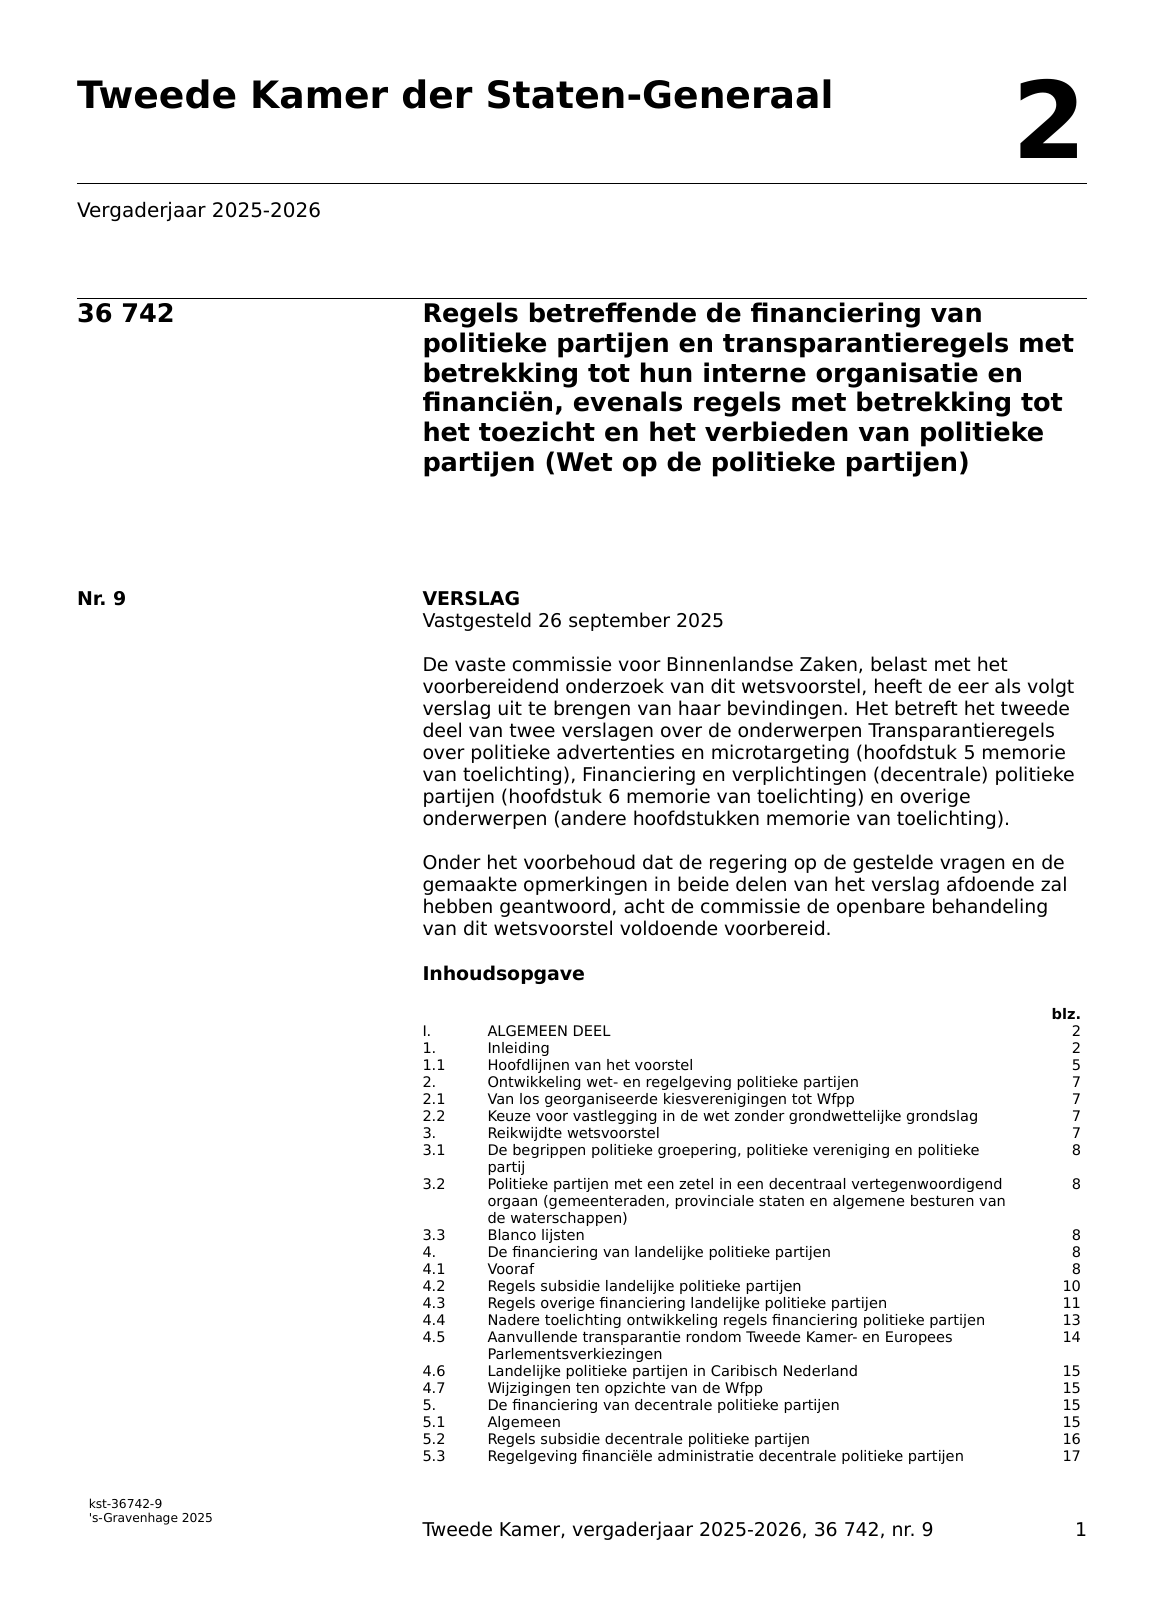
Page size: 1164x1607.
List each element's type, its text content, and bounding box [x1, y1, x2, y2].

table_cell 14 [1028, 1329, 1087, 1363]
table_cell Vergaderjaar 2025-2026 [77, 184, 1087, 298]
table_cell Landelijke politieke partijen in Caribisch Nederland [481, 1363, 1028, 1380]
table_cell 4.4 [422, 1312, 481, 1329]
table_cell 16 [1028, 1431, 1087, 1448]
text Onder het voorbehoud dat de regering op de gestelde vragen en de gemaakte opmerkingen in beide delen van het verslag afdoende zal hebben geantwoord, acht de commissie de openbare behandeling van dit wetsvoorstel voldoende voorbereid. [422, 852, 1087, 940]
table_cell Hoofdlijnen van het voorstel [481, 1057, 1028, 1074]
table_cell 5. [422, 1397, 481, 1414]
table_cell 5.1 [422, 1414, 481, 1431]
table_cell 13 [1028, 1312, 1087, 1329]
table_cell 8 [1028, 1261, 1087, 1278]
table_cell 2 [1028, 1040, 1087, 1057]
table_cell Aanvullende transparantie rondom Tweede Kamer- en Europees Parlementsverkiezingen [481, 1329, 1028, 1363]
table_cell Regels overige financiering landelijke politieke partijen [481, 1295, 1028, 1312]
table_cell Ontwikkeling wet- en regelgeving politieke partijen [481, 1074, 1028, 1091]
text Inhoudsopgave [422, 962, 1087, 984]
table_cell 2 [1028, 1023, 1087, 1040]
table_cell 5.2 [422, 1431, 481, 1448]
table_cell Politieke partijen met een zetel in een decentraal vertegenwoordigend orgaan (gemeenteraden, provinciale staten en algemene besturen van de waterschappen) [481, 1176, 1028, 1227]
table_cell 4.6 [422, 1363, 481, 1380]
text kst-36742-9 [88, 1497, 323, 1511]
table_cell 3.3 [422, 1227, 481, 1244]
table_cell 8 [1028, 1244, 1087, 1261]
table_cell 2. [422, 1074, 481, 1091]
table_cell 4.5 [422, 1329, 481, 1363]
table_cell 2.1 [422, 1091, 481, 1108]
table_cell Regelgeving financiële administratie decentrale politieke partijen [481, 1448, 1028, 1465]
table_cell Van los georganiseerde kiesverenigingen tot Wfpp [481, 1091, 1028, 1108]
table_cell 8 [1028, 1142, 1087, 1176]
table_cell 10 [1028, 1278, 1087, 1295]
table_cell Inleiding [481, 1040, 1028, 1057]
table_cell 8 [1028, 1176, 1087, 1227]
table_cell 7 [1028, 1074, 1087, 1091]
table_cell 3. [422, 1125, 481, 1142]
table_cell Wijzigingen ten opzichte van de Wfpp [481, 1380, 1028, 1397]
table_cell 11 [1028, 1295, 1087, 1312]
table_header [422, 1006, 1028, 1023]
subtitle Nr. 9 VERSLAG [77, 588, 1087, 610]
table_cell 8 [1028, 1227, 1087, 1244]
text De vaste commissie voor Binnenlandse Zaken, belast met het voorbereidend onderzoek van dit wetsvoorstel, heeft de eer als volgt verslag uit te brengen van haar bevindingen. Het betreft het tweede deel van twee verslagen over de onderwerpen Transparantieregels over politieke advertenties en microtargeting (hoofdstuk 5 memorie van toelichting), Financiering en verplichtingen (decentrale) politieke partijen (hoofdstuk 6 memorie van toelichting) en overige onderwerpen (andere hoofdstukken memorie van toelichting). [422, 654, 1087, 830]
table_cell 15 [1028, 1414, 1087, 1431]
table_cell I. [422, 1023, 481, 1040]
table_cell 4.3 [422, 1295, 481, 1312]
table_cell De begrippen politieke groepering, politieke vereniging en politieke partij [481, 1142, 1028, 1176]
table_cell De financiering van decentrale politieke partijen [481, 1397, 1028, 1414]
table_cell Regels subsidie landelijke politieke partijen [481, 1278, 1028, 1295]
text Vastgesteld 26 september 2025 [422, 610, 1087, 632]
table_cell 15 [1028, 1363, 1087, 1380]
table_cell ALGEMEEN DEEL [481, 1023, 1028, 1040]
subtitle 36 742 Regels betreffende de financiering van politieke partijen en transparantieregels met betrekking tot hun interne organisatie en financiën, evenals regels met betrekking tot het toezicht en het verbieden van politieke partijen (Wet op de politieke partijen) [77, 299, 1087, 477]
table_cell 4. [422, 1244, 481, 1261]
table_cell De financiering van landelijke politieke partijen [481, 1244, 1028, 1261]
table_cell 15 [1028, 1397, 1087, 1414]
table_cell Nadere toelichting ontwikkeling regels financiering politieke partijen [481, 1312, 1028, 1329]
table_cell Reikwijdte wetsvoorstel [481, 1125, 1028, 1142]
table_cell 3.1 [422, 1142, 481, 1176]
text 's-Gravenhage 2025 [88, 1511, 323, 1525]
table_cell 7 [1028, 1091, 1087, 1108]
table_cell 5.3 [422, 1448, 481, 1465]
table_header Tweede Kamer der Staten-Generaal [77, 59, 886, 183]
table_cell Blanco lijsten [481, 1227, 1028, 1244]
table_cell 4.2 [422, 1278, 481, 1295]
table_header blz. [1028, 1006, 1087, 1023]
table_cell 7 [1028, 1125, 1087, 1142]
table_cell 7 [1028, 1108, 1087, 1125]
table_cell 5 [1028, 1057, 1087, 1074]
table_cell Algemeen [481, 1414, 1028, 1431]
table_cell 1. [422, 1040, 481, 1057]
table_cell Regels subsidie decentrale politieke partijen [481, 1431, 1028, 1448]
table_cell 15 [1028, 1380, 1087, 1397]
table_cell Keuze voor vastlegging in de wet zonder grondwettelijke grondslag [481, 1108, 1028, 1125]
table_header 2 [886, 59, 1087, 183]
table_cell 4.7 [422, 1380, 481, 1397]
table_cell 2.2 [422, 1108, 481, 1125]
table_cell 3.2 [422, 1176, 481, 1227]
table_cell 1.1 [422, 1057, 481, 1074]
table_cell 17 [1028, 1448, 1087, 1465]
table_cell Vooraf [481, 1261, 1028, 1278]
table_cell 4.1 [422, 1261, 481, 1278]
